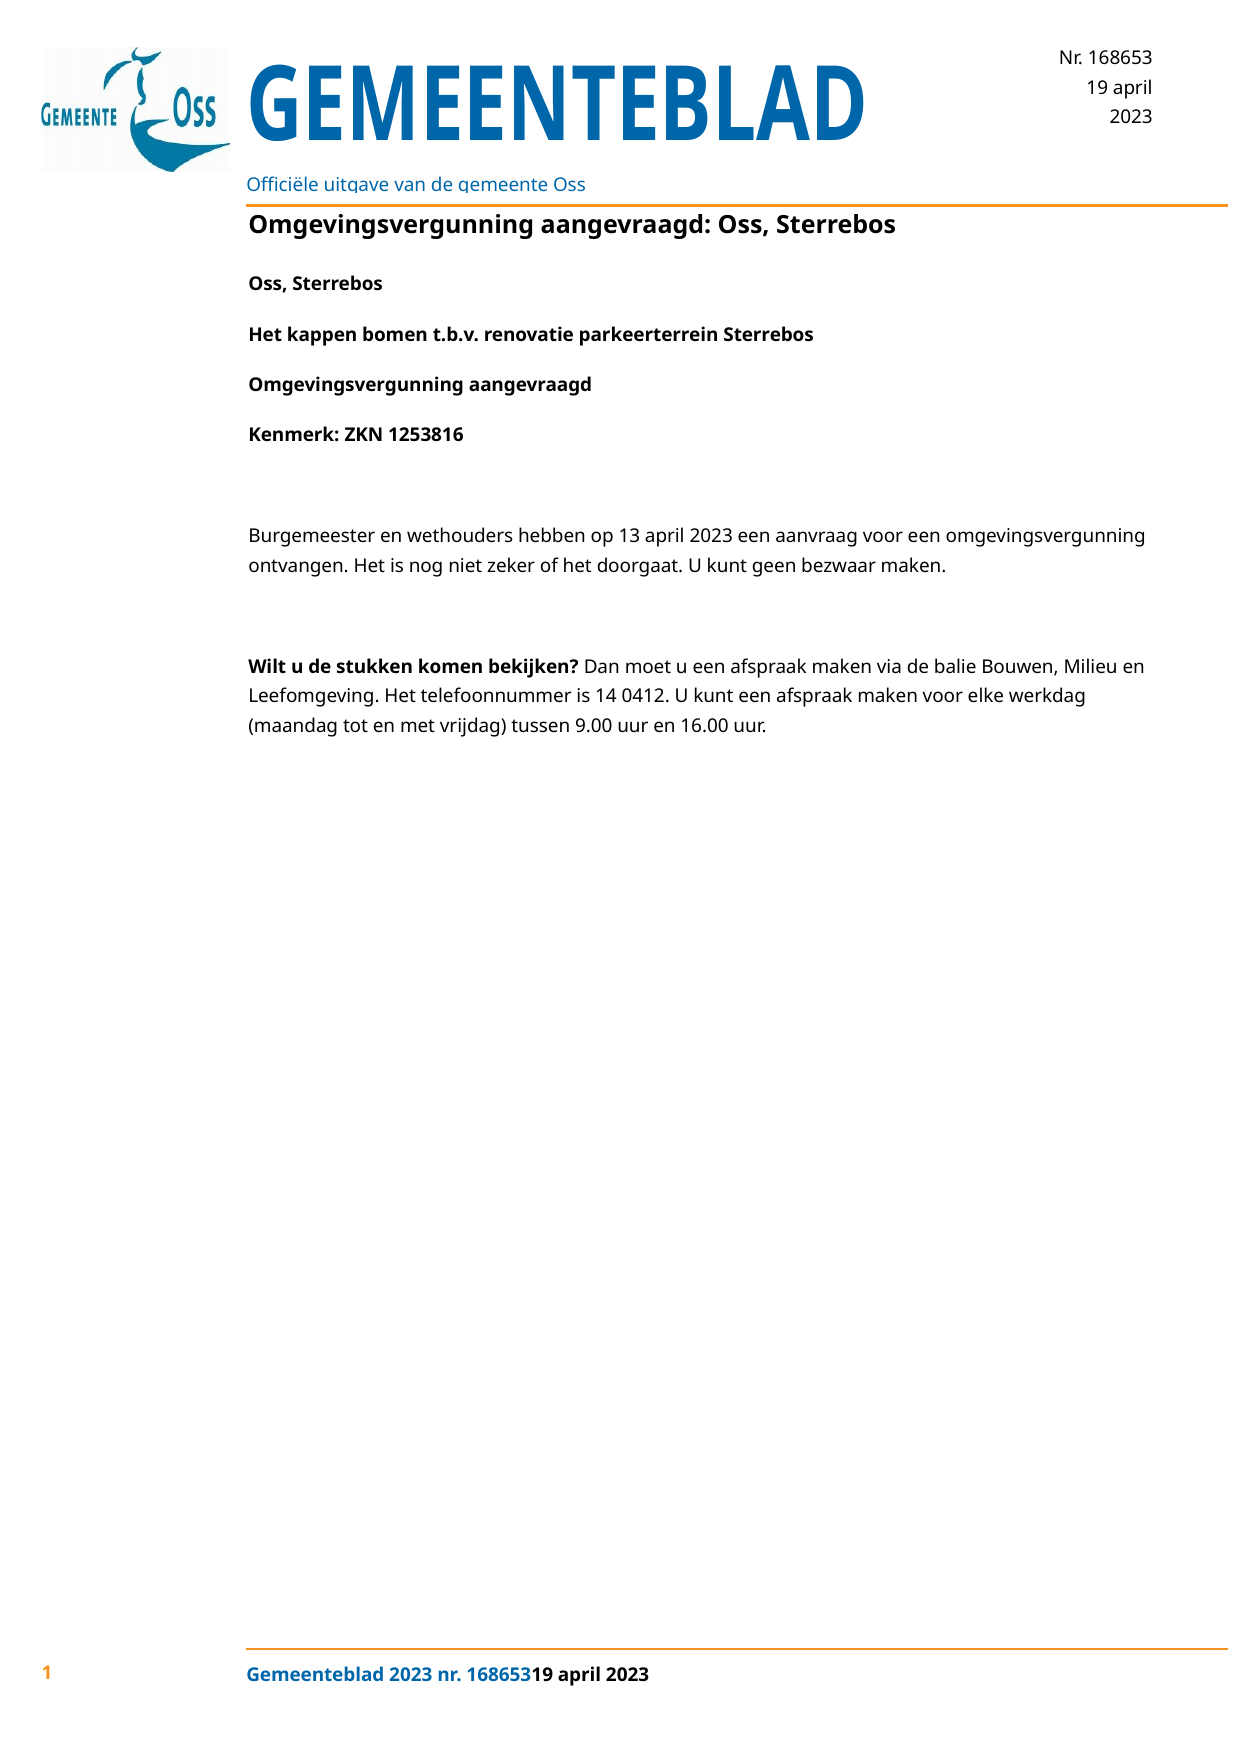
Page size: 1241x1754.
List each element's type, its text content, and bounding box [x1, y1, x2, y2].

text Wilt u de stukken komen bekijken? Dan moet u een afspraak maken via de balie Bouwen, Milieu en Leefomgeving. Het telefoonnummer is 14 0412. U kunt een afspraak maken voor elke werkdag (maandag tot en met vrijdag) tussen 9.00 uur en 16.00 uur. [248, 653, 1152, 738]
text Burgemeester en wethouders hebben op 13 april 2023 een aanvraag voor een omgevingsvergunning ontvangen. Het is nog niet zeker of het doorgaat. U kunt geen bezwaar maken. [248, 522, 1152, 578]
text Omgevingsvergunning aangevraagd [248, 371, 1152, 397]
text Kenmerk: ZKN 1253816 [248, 422, 1152, 447]
text Omgevingsvergunning aangevraagd: Oss, Sterrebos [248, 207, 1152, 241]
picture [41, 47, 231, 172]
text Het kappen bomen t.b.v. renovatie parkeerterrein Sterrebos [248, 321, 1152, 346]
text Oss, Sterrebos [248, 270, 1152, 296]
